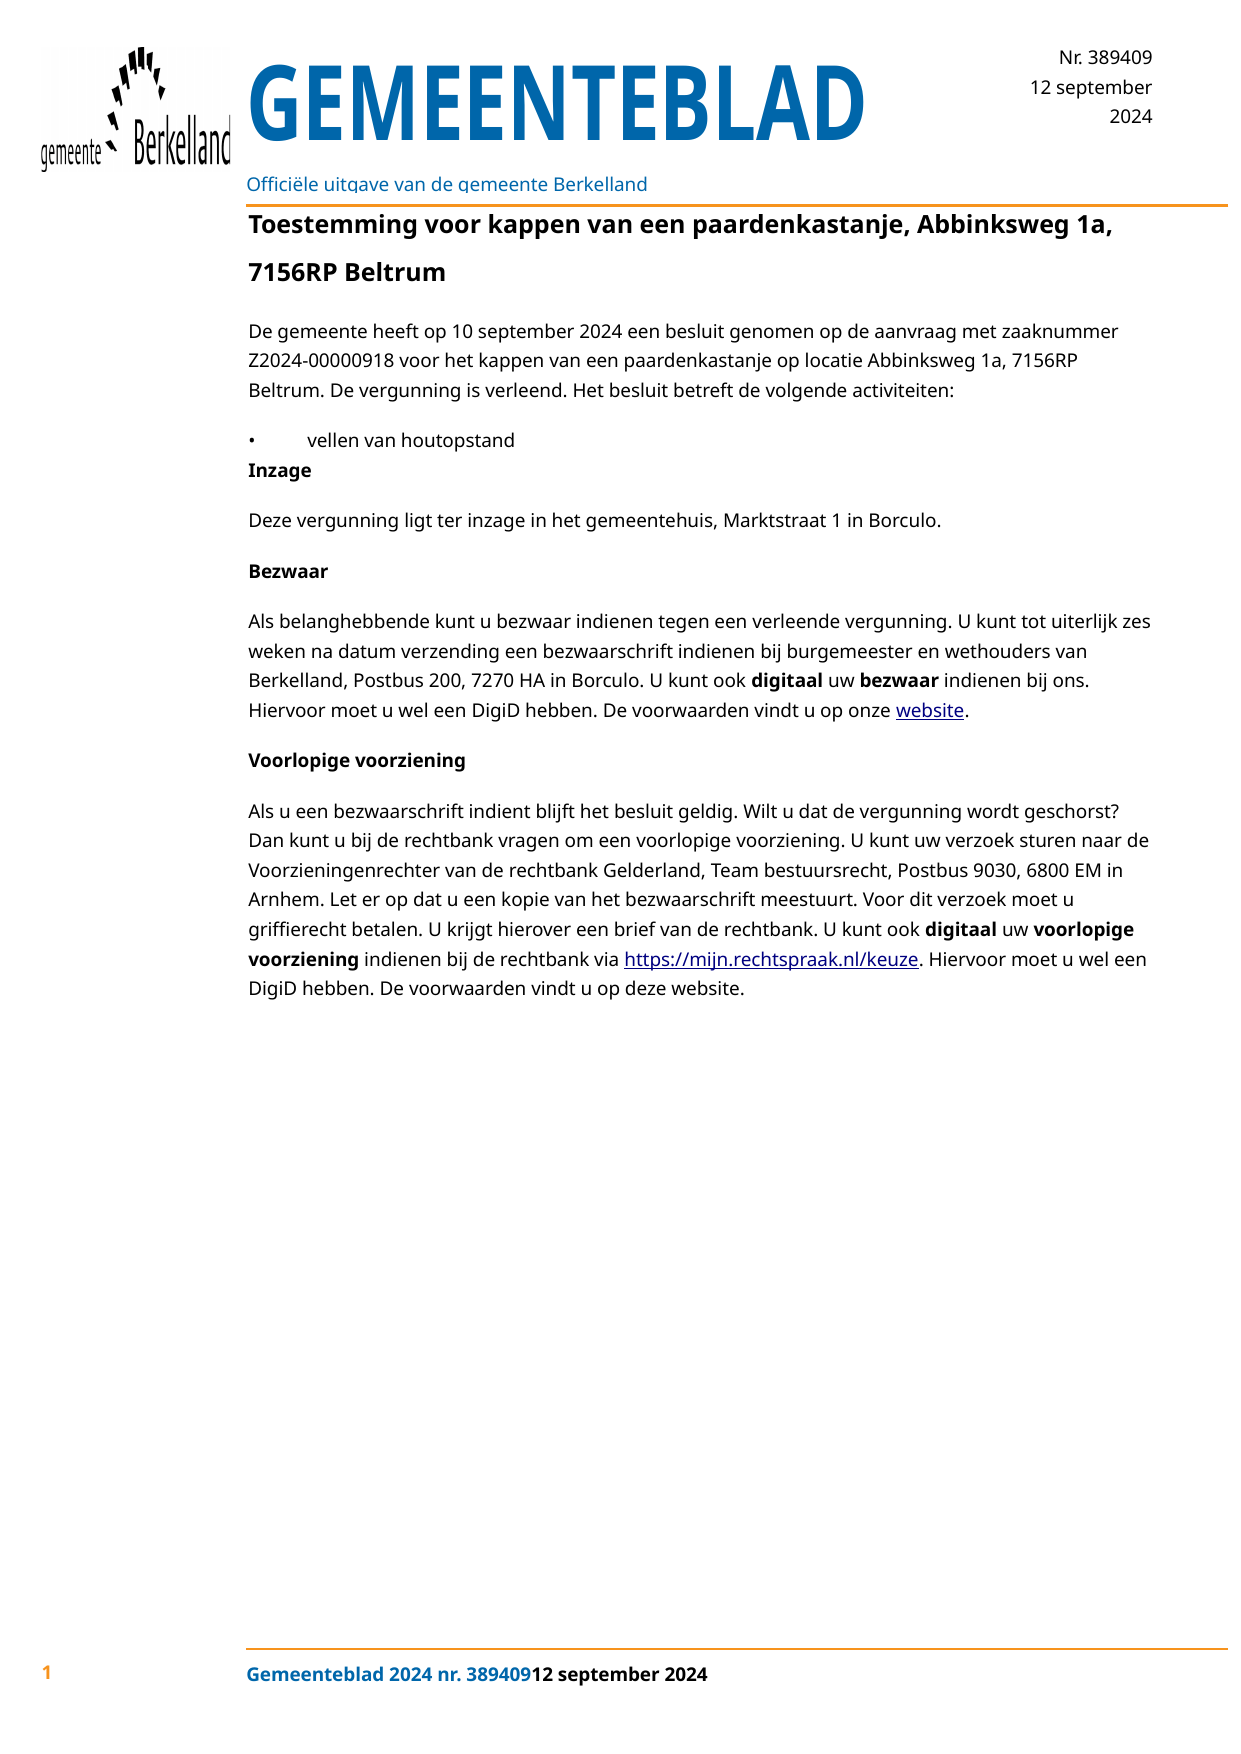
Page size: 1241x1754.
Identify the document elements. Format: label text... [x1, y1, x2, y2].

text Inzage [248, 457, 1152, 483]
text Toestemming voor kappen van een paardenkastanje, Abbinksweg 1a, 7156RP Beltrum [248, 207, 1152, 288]
text Bezwaar [248, 558, 1152, 584]
text Als belanghebbende kunt u bezwaar indienen tegen een verleende vergunning. U kunt tot uiterlijk zes weken na datum verzending een bezwaarschrift indienen bij burgemeester en wethouders van Berkelland, Postbus 200, 7270 HA in Borculo. U kunt ook digitaal uw bezwaar indienen bij ons. Hiervoor moet u wel een DigiD hebben. De voorwaarden vindt u op onze website. [248, 608, 1152, 723]
list vellen van houtopstand [248, 427, 1152, 453]
text De gemeente heeft op 10 september 2024 een besluit genomen op de aanvraag met zaaknummer Z2024-00000918 voor het kappen van een paardenkastanje op locatie Abbinksweg 1a, 7156RP Beltrum. De vergunning is verleend. Het besluit betreft de volgende activiteiten: [248, 318, 1152, 403]
text Deze vergunning ligt ter inzage in het gemeentehuis, Marktstraat 1 in Borculo. [248, 507, 1152, 533]
text Als u een bezwaarschrift indient blijft het besluit geldig. Wilt u dat de vergunning wordt geschorst? Dan kunt u bij de rechtbank vragen om een voorlopige voorziening. U kunt uw verzoek sturen naar de Voorzieningenrechter van de rechtbank Gelderland, Team bestuursrecht, Postbus 9030, 6800 EM in Arnhem. Let er op dat u een kopie van het bezwaarschrift meestuurt. Voor dit verzoek moet u griffierecht betalen. U krijgt hierover een brief van de rechtbank. U kunt ook digitaal uw voorlopige voorziening indienen bij de rechtbank via https://mijn.rechtspraak.nl/keuze. Hiervoor moet u wel een DigiD hebben. De voorwaarden vindt u op deze website. [248, 798, 1152, 1001]
picture [41, 47, 231, 172]
text Voorlopige voorziening [248, 747, 1152, 773]
